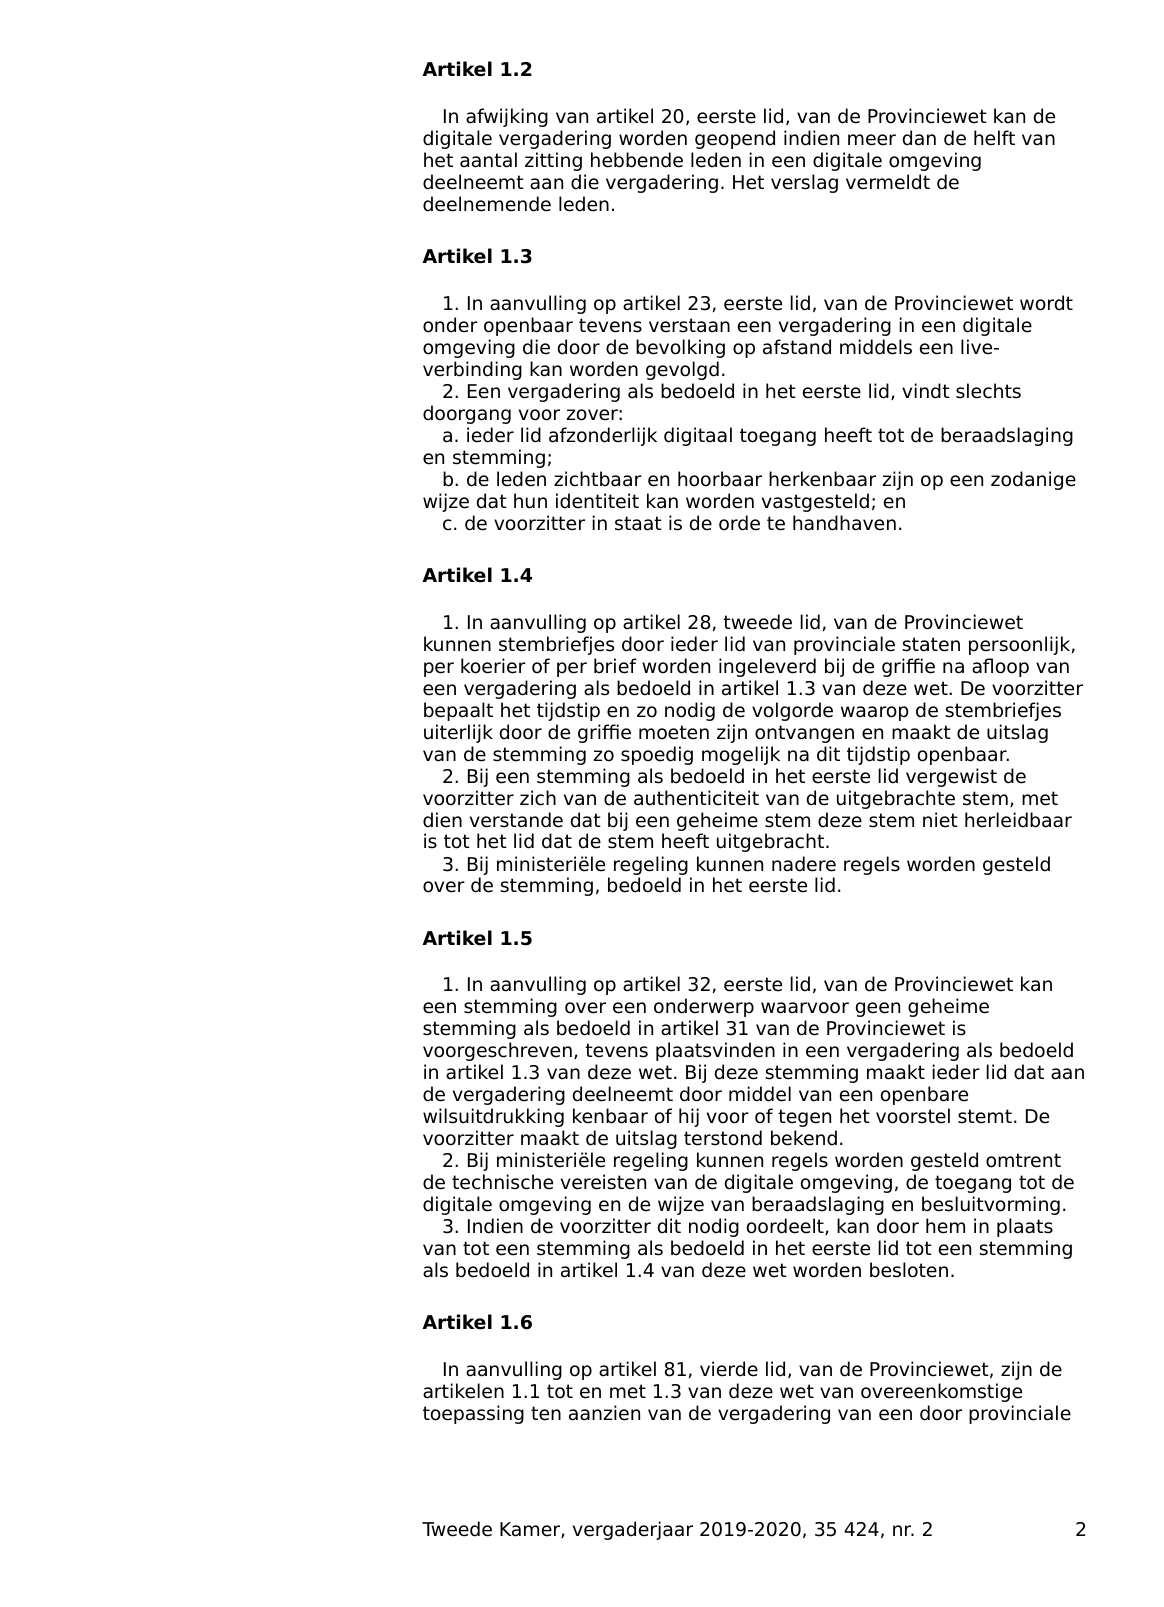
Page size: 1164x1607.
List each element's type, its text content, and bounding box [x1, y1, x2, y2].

text 3. Indien de voorzitter dit nodig oordeelt, kan door hem in plaats van tot een stemming als bedoeld in het eerste lid tot een stemming als bedoeld in artikel 1.4 van deze wet worden besloten. [422, 1216, 1087, 1282]
text 3. Bij ministeriële regeling kunnen nadere regels worden gesteld over de stemming, bedoeld in het eerste lid. [422, 853, 1087, 897]
text a. ieder lid afzonderlijk digitaal toegang heeft tot de beraadslaging en stemming; [422, 425, 1087, 469]
text 1. In aanvulling op artikel 23, eerste lid, van de Provinciewet wordt onder openbaar tevens verstaan een vergadering in een digitale omgeving die door de bevolking op afstand middels een live-verbinding kan worden gevolgd. [422, 293, 1087, 381]
text 2. Bij ministeriële regeling kunnen regels worden gesteld omtrent de technische vereisten van de digitale omgeving, de toegang tot de digitale omgeving en de wijze van beraadslaging en besluitvorming. [422, 1150, 1087, 1216]
text b. de leden zichtbaar en hoorbaar herkenbaar zijn op een zodanige wijze dat hun identiteit kan worden vastgesteld; en [422, 469, 1087, 513]
text c. de voorzitter in staat is de orde te handhaven. [422, 513, 1087, 535]
text 2. Bij een stemming als bedoeld in het eerste lid vergewist de voorzitter zich van de authenticiteit van de uitgebrachte stem, met dien verstande dat bij een geheime stem deze stem niet herleidbaar is tot het lid dat de stem heeft uitgebracht. [422, 766, 1087, 853]
text In aanvulling op artikel 81, vierde lid, van de Provinciewet, zijn de artikelen 1.1 tot en met 1.3 van deze wet van overeenkomstige toepassing ten aanzien van de vergadering van een door provinciale [422, 1359, 1087, 1425]
subtitle Artikel 1.2 [422, 59, 1087, 81]
text 2. Een vergadering als bedoeld in het eerste lid, vindt slechts doorgang voor zover: [422, 381, 1087, 425]
subtitle Artikel 1.4 [422, 565, 1087, 587]
subtitle Artikel 1.3 [422, 246, 1087, 268]
subtitle Artikel 1.6 [422, 1312, 1087, 1334]
subtitle Artikel 1.5 [422, 927, 1087, 949]
text In afwijking van artikel 20, eerste lid, van de Provinciewet kan de digitale vergadering worden geopend indien meer dan de helft van het aantal zitting hebbende leden in een digitale omgeving deelneemt aan die vergadering. Het verslag vermeldt de deelnemende leden. [422, 106, 1087, 216]
text 1. In aanvulling op artikel 28, tweede lid, van de Provinciewet kunnen stembriefjes door ieder lid van provinciale staten persoonlijk, per koerier of per brief worden ingeleverd bij de griffie na afloop van een vergadering als bedoeld in artikel 1.3 van deze wet. De voorzitter bepaalt het tijdstip en zo nodig de volgorde waarop de stembriefjes uiterlijk door de griffie moeten zijn ontvangen en maakt de uitslag van de stemming zo spoedig mogelijk na dit tijdstip openbaar. [422, 612, 1087, 766]
text 1. In aanvulling op artikel 32, eerste lid, van de Provinciewet kan een stemming over een onderwerp waarvoor geen geheime stemming als bedoeld in artikel 31 van de Provinciewet is voorgeschreven, tevens plaatsvinden in een vergadering als bedoeld in artikel 1.3 van deze wet. Bij deze stemming maakt ieder lid dat aan de vergadering deelneemt door middel van een openbare wilsuitdrukking kenbaar of hij voor of tegen het voorstel stemt. De voorzitter maakt de uitslag terstond bekend. [422, 974, 1087, 1150]
